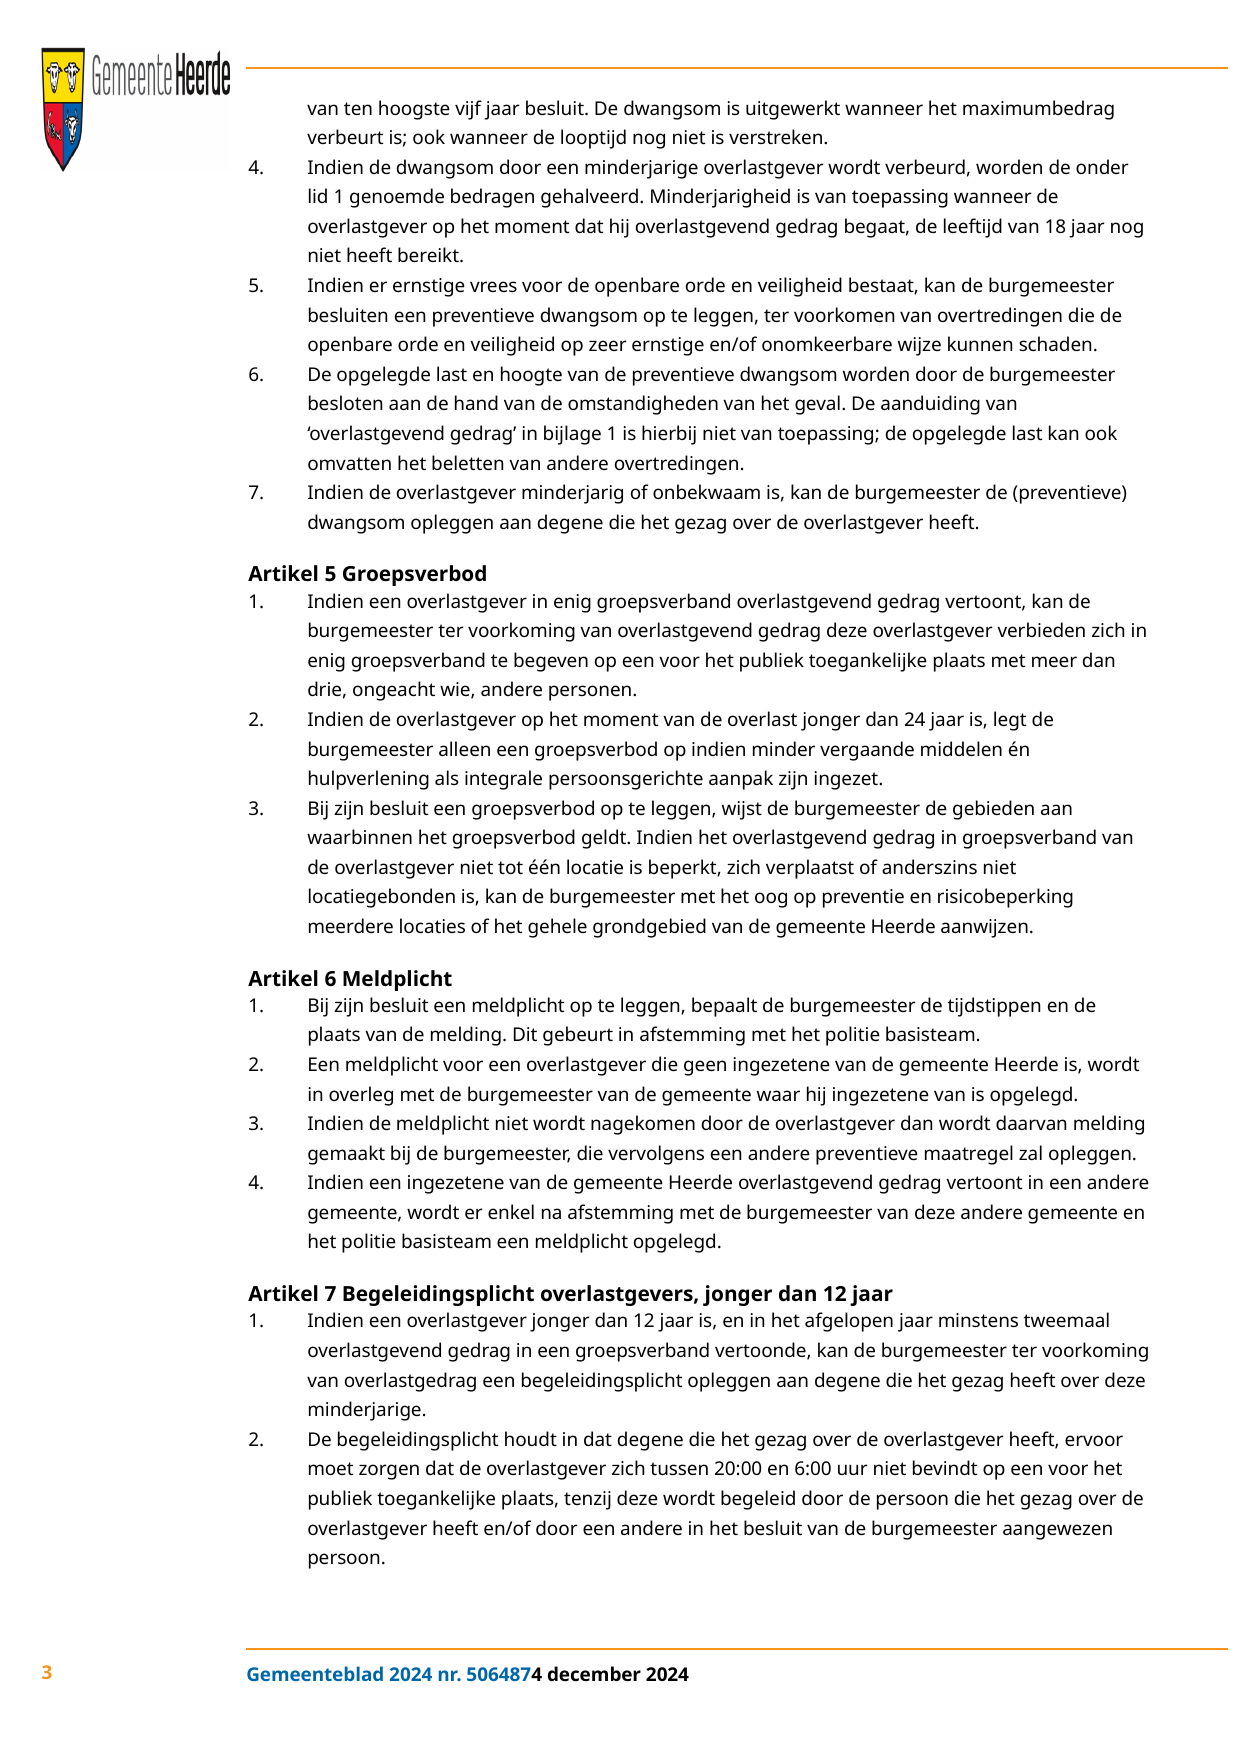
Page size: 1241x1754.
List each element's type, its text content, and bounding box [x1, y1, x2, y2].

text Artikel 7 Begeleidingsplicht overlastgevers, jonger dan 12 jaar [248, 1279, 1152, 1308]
text Artikel 5 Groepsverbod [248, 559, 1152, 588]
list Bij zijn besluit een meldplicht op te leggen, bepaalt de burgemeester de tijdstippen en de plaats van de melding. Dit gebeurt in afstemming met het politie basisteam. [248, 992, 1152, 1047]
list Indien een overlastgever jonger dan 12 jaar is, en in het afgelopen jaar minstens tweemaal overlastgevend gedrag in een groepsverband vertoonde, kan de burgemeester ter voorkoming van overlastgedrag een begeleidingsplicht opleggen aan degene die het gezag heeft over deze minderjarige. [248, 1308, 1152, 1422]
list Indien een overlastgever in enig groepsverband overlastgevend gedrag vertoont, kan de burgemeester ter voorkoming van overlastgevend gedrag deze overlastgever verbieden zich in enig groepsverband te begeven op een voor het publiek toegankelijke plaats met meer dan drie, ongeacht wie, andere personen. [248, 588, 1152, 702]
list Bij zijn besluit een groepsverbod op te leggen, wijst de burgemeester de gebieden aan waarbinnen het groepsverbod geldt. Indien het overlastgevend gedrag in groepsverband van de overlastgever niet tot één locatie is beperkt, zich verplaatst of anderszins niet locatiegebonden is, kan de burgemeester met het oog op preventie en risicobeperking meerdere locaties of het gehele grondgebied van de gemeente Heerde aanwijzen. [248, 795, 1152, 939]
list Indien de dwangsom door een minderjarige overlastgever wordt verbeurd, worden de onder lid 1 genoemde bedragen gehalveerd. Minderjarigheid is van toepassing wanneer de overlastgever op het moment dat hij overlastgevend gedrag begaat, de leeftijd van 18 jaar nog niet heeft bereikt. [248, 154, 1152, 268]
list De begeleidingsplicht houdt in dat degene die het gezag over de overlastgever heeft, ervoor moet zorgen dat de overlastgever zich tussen 20:00 en 6:00 uur niet bevindt op een voor het publiek toegankelijke plaats, tenzij deze wordt begeleid door de persoon die het gezag over de overlastgever heeft en/of door een andere in het besluit van de burgemeester aangewezen persoon. [248, 1426, 1152, 1570]
list Indien er ernstige vrees voor de openbare orde en veiligheid bestaat, kan de burgemeester besluiten een preventieve dwangsom op te leggen, ter voorkomen van overtredingen die de openbare orde en veiligheid op zeer ernstige en/of onomkeerbare wijze kunnen schaden. [248, 272, 1152, 357]
text Artikel 6 Meldplicht [248, 964, 1152, 992]
list Indien de overlastgever op het moment van de overlast jonger dan 24 jaar is, legt de burgemeester alleen een groepsverbod op indien minder vergaande middelen én hulpverlening als integrale persoonsgerichte aanpak zijn ingezet. [248, 706, 1152, 791]
list van ten hoogste vijf jaar besluit. De dwangsom is uitgewerkt wanneer het maximumbedrag verbeurt is; ook wanneer de looptijd nog niet is verstreken. [248, 95, 1152, 150]
list De opgelegde last en hoogte van de preventieve dwangsom worden door de burgemeester besloten aan de hand van de omstandigheden van het geval. De aanduiding van ‘overlastgevend gedrag’ in bijlage 1 is hierbij niet van toepassing; de opgelegde last kan ook omvatten het beletten van andere overtredingen. [248, 361, 1152, 476]
list Een meldplicht voor een overlastgever die geen ingezetene van de gemeente Heerde is, wordt in overleg met de burgemeester van de gemeente waar hij ingezetene van is opgelegd. [248, 1051, 1152, 1107]
list Indien de meldplicht niet wordt nagekomen door de overlastgever dan wordt daarvan melding gemaakt bij de burgemeester, die vervolgens een andere preventieve maatregel zal opleggen. [248, 1110, 1152, 1166]
list Indien de overlastgever minderjarig of onbekwaam is, kan de burgemeester de (preventieve) dwangsom opleggen aan degene die het gezag over de overlastgever heeft. [248, 479, 1152, 535]
picture [41, 47, 231, 172]
list Indien een ingezetene van de gemeente Heerde overlastgevend gedrag vertoont in een andere gemeente, wordt er enkel na afstemming met de burgemeester van deze andere gemeente en het politie basisteam een meldplicht opgelegd. [248, 1169, 1152, 1254]
